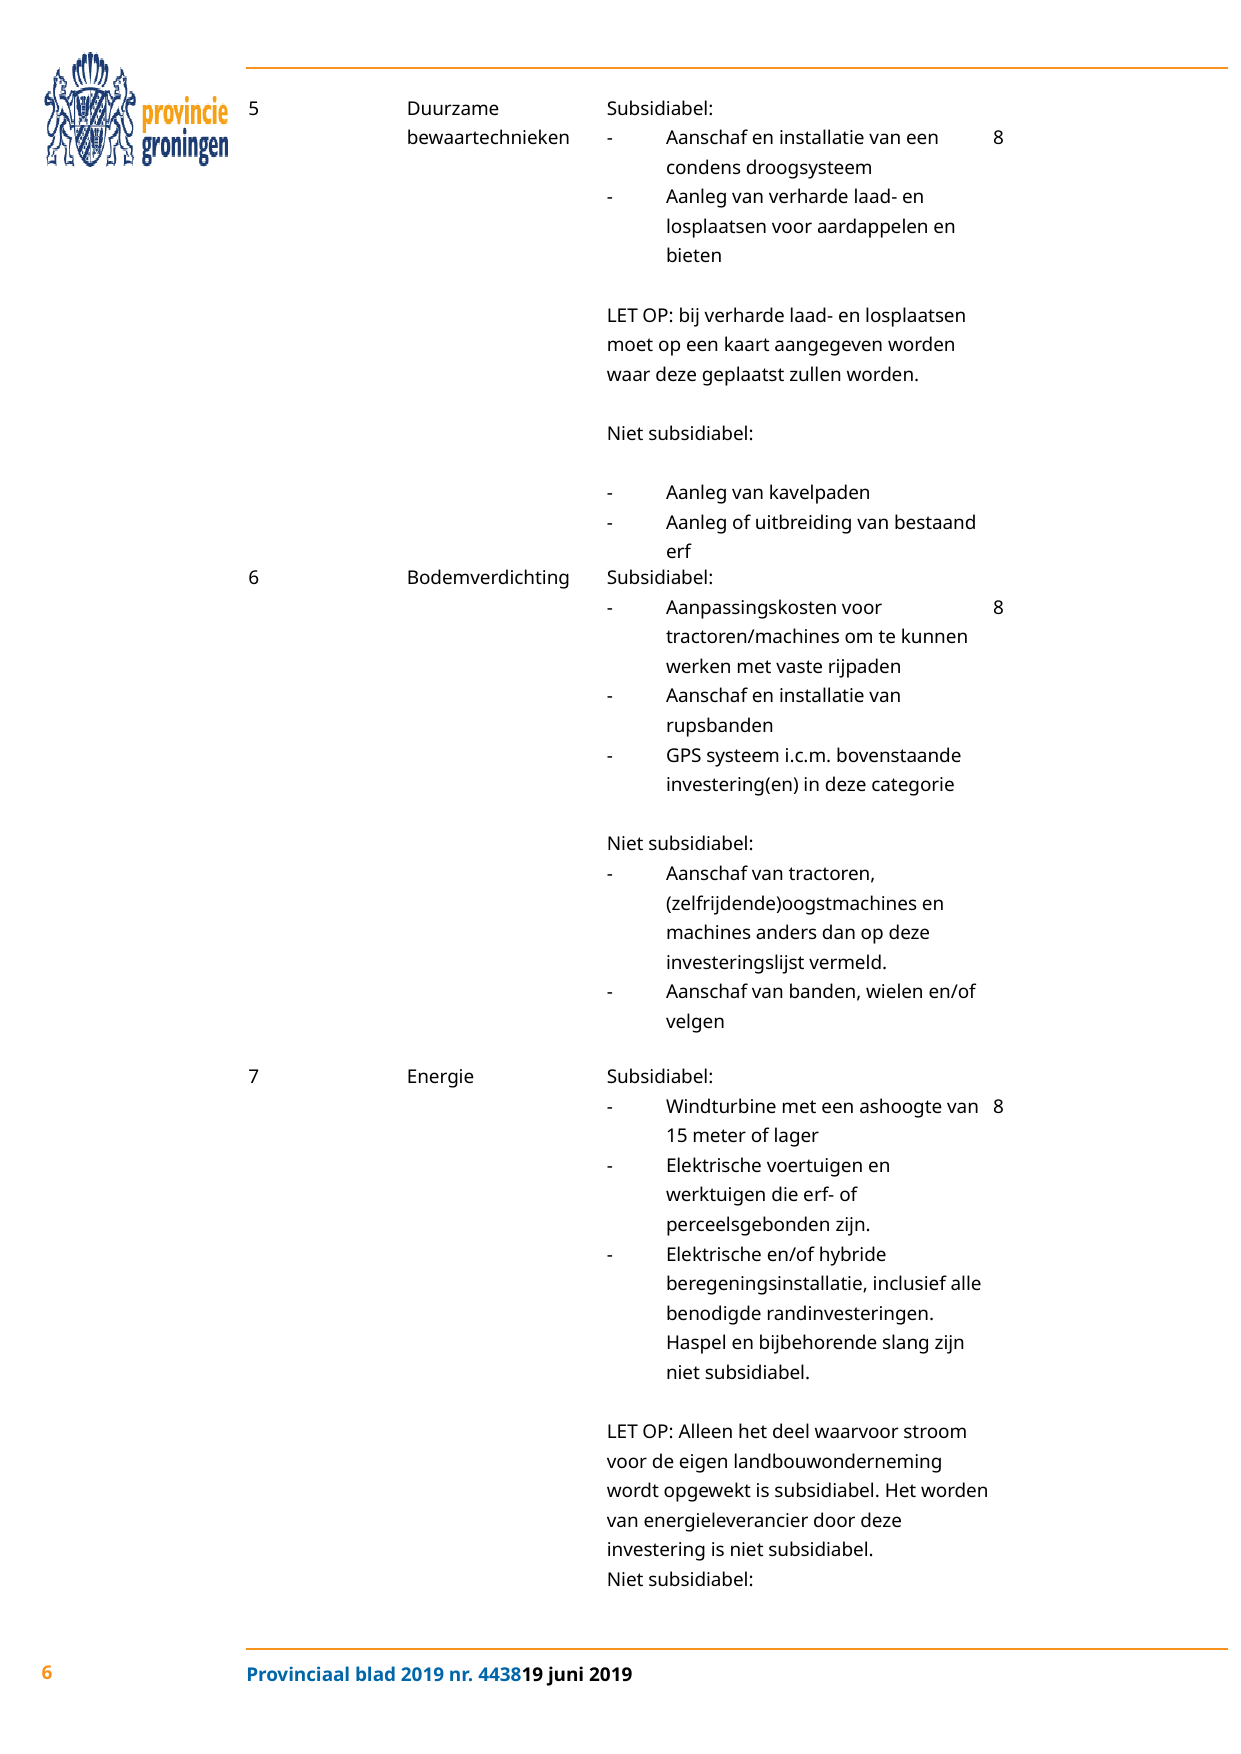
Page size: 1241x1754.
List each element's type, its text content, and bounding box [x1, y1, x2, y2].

table_cell Duurzame bewaartechnieken [407, 95, 607, 564]
picture [41, 47, 231, 172]
table_cell 7 [248, 1063, 407, 1592]
table_cell Bodemverdichting [407, 564, 607, 1063]
table_cell 5 [248, 95, 407, 564]
table_cell Energie [407, 1063, 607, 1592]
table_cell Subsidiabel: Windturbine met een ashoogte van 15 meter of lager Elektrische voertuigen en werktuigen die erf- of perceelsgebonden zijn. Elektrische en/of hybride beregeningsinstallatie, inclusief alle benodigde randinvesteringen. Haspel en bijbehorende slang zijn niet subsidiabel. LET OP: Alleen het deel waarvoor stroom voor de eigen landbouwonderneming wordt opgewekt is subsidiabel. Het worden van energieleverancier door deze investering is niet subsidiabel. Niet subsidiabel: [607, 1063, 993, 1592]
table_cell 8 [993, 564, 1152, 1063]
table_cell Subsidiabel: Aanschaf en installatie van een condens droogsysteem Aanleg van verharde laad- en losplaatsen voor aardappelen en bieten LET OP: bij verharde laad- en losplaatsen moet op een kaart aangegeven worden waar deze geplaatst zullen worden. Niet subsidiabel: Aanleg van kavelpaden Aanleg of uitbreiding van bestaand erf [607, 95, 993, 564]
table_cell 8 [993, 1063, 1152, 1592]
table_cell 8 [993, 95, 1152, 564]
table_cell 6 [248, 564, 407, 1063]
table_cell Subsidiabel: Aanpassingskosten voor tractoren/machines om te kunnen werken met vaste rijpaden Aanschaf en installatie van rupsbanden GPS systeem i.c.m. bovenstaande investering(en) in deze categorie Niet subsidiabel: Aanschaf van tractoren, (zelfrijdende)oogstmachines en machines anders dan op deze investeringslijst vermeld. Aanschaf van banden, wielen en/of velgen [607, 564, 993, 1063]
